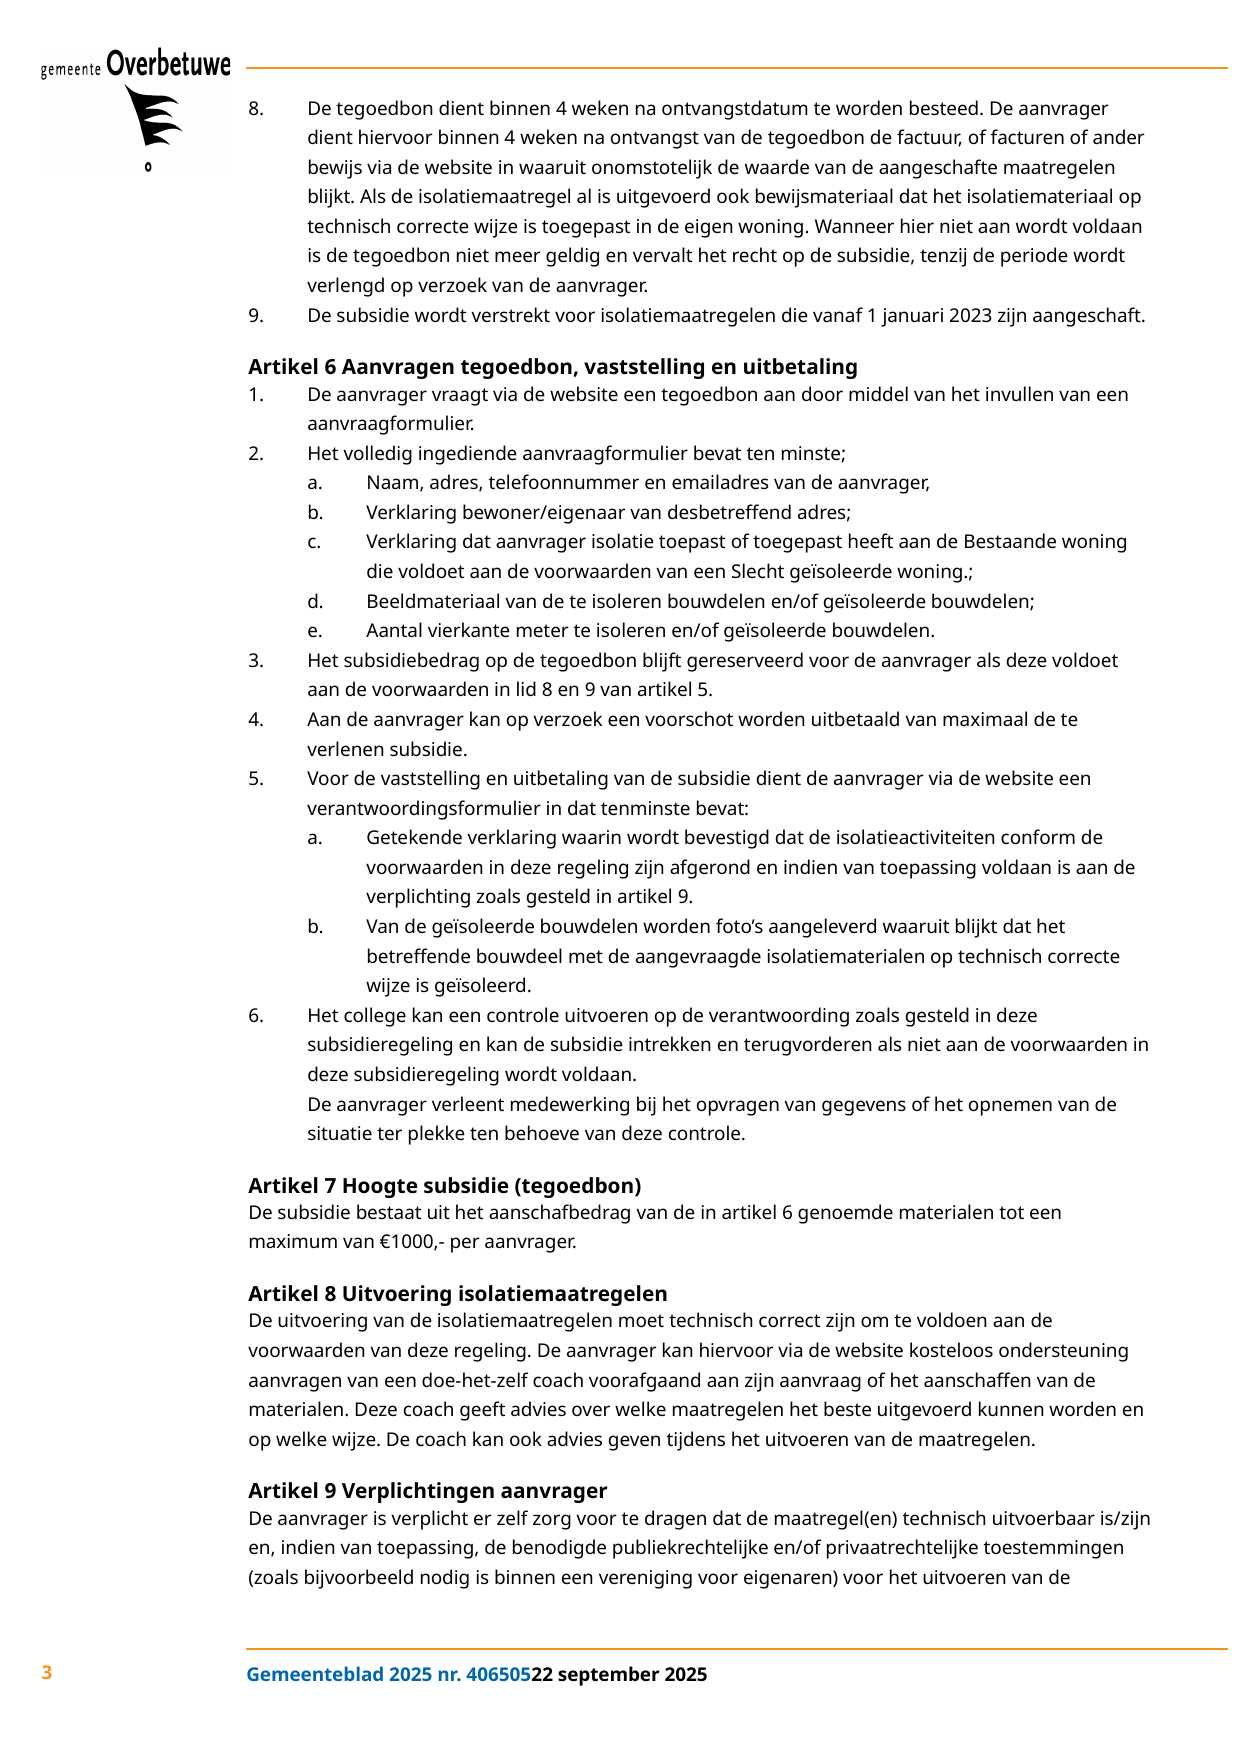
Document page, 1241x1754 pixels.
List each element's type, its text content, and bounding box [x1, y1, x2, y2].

list De aanvrager verleent medewerking bij het opvragen van gegevens of het opnemen van de situatie ter plekke ten behoeve van deze controle. [248, 1091, 1152, 1146]
list De aanvrager vraagt via de website een tegoedbon aan door middel van het invullen van een aanvraagformulier. [248, 381, 1152, 436]
list Verklaring bewoner/eigenaar van desbetreffend adres; [307, 499, 1152, 525]
list Voor de vaststelling en uitbetaling van de subsidie dient de aanvrager via de website een verantwoordingsformulier in dat tenminste bevat: [248, 765, 1152, 821]
list De subsidie wordt verstrekt voor isolatiemaatregelen die vanaf 1 januari 2023 zijn aangeschaft. [248, 302, 1152, 328]
list Aan de aanvrager kan op verzoek een voorschot worden uitbetaald van maximaal de te verlenen subsidie. [248, 706, 1152, 761]
list De tegoedbon dient binnen 4 weken na ontvangstdatum te worden besteed. De aanvrager dient hiervoor binnen 4 weken na ontvangst van de tegoedbon de factuur, of facturen of ander bewijs via de website in waaruit onomstotelijk de waarde van de aangeschafte maatregelen blijkt. Als de isolatiemaatregel al is uitgevoerd ook bewijsmateriaal dat het isolatiemateriaal op technisch correcte wijze is toegepast in de eigen woning. Wanneer hier niet aan wordt voldaan is de tegoedbon niet meer geldig en vervalt het recht op de subsidie, tenzij de periode wordt verlengd op verzoek van de aanvrager. [248, 95, 1152, 298]
text Artikel 9 Verplichtingen aanvrager [248, 1476, 1152, 1505]
text Artikel 8 Uitvoering isolatiemaatregelen [248, 1279, 1152, 1308]
text De uitvoering van de isolatiemaatregelen moet technisch correct zijn om te voldoen aan de voorwaarden van deze regeling. De aanvrager kan hiervoor via de website kosteloos ondersteuning aanvragen van een doe-het-zelf coach voorafgaand aan zijn aanvraag of het aanschaffen van de materialen. Deze coach geeft advies over welke maatregelen het beste uitgevoerd kunnen worden en op welke wijze. De coach kan ook advies geven tijdens het uitvoeren van de maatregelen. [248, 1308, 1152, 1452]
list Naam, adres, telefoonnummer en emailadres van de aanvrager, [307, 469, 1152, 495]
list Aantal vierkante meter te isoleren en/of geïsoleerde bouwdelen. [307, 617, 1152, 643]
list Van de geïsoleerde bouwdelen worden foto’s aangeleverd waaruit blijkt dat het betreffende bouwdeel met de aangevraagde isolatiematerialen op technisch correcte wijze is geïsoleerd. [307, 913, 1152, 998]
text Artikel 6 Aanvragen tegoedbon, vaststelling en uitbetaling [248, 352, 1152, 381]
list Het subsidiebedrag op de tegoedbon blijft gereserveerd voor de aanvrager als deze voldoet aan de voorwaarden in lid 8 en 9 van artikel 5. [248, 647, 1152, 702]
picture [41, 47, 231, 172]
text De subsidie bestaat uit het aanschafbedrag van de in artikel 6 genoemde materialen tot een maximum van €1000,- per aanvrager. [248, 1199, 1152, 1254]
list Verklaring dat aanvrager isolatie toepast of toegepast heeft aan de Bestaande woning die voldoet aan de voorwaarden van een Slecht geïsoleerde woning.; [307, 529, 1152, 584]
text De aanvrager is verplicht er zelf zorg voor te dragen dat de maatregel(en) technisch uitvoerbaar is/zijn en, indien van toepassing, de benodigde publiekrechtelijke en/of privaatrechtelijke toestemmingen (zoals bijvoorbeeld nodig is binnen een vereniging voor eigenaren) voor het uitvoeren van de [248, 1505, 1152, 1590]
text Artikel 7 Hoogte subsidie (tegoedbon) [248, 1171, 1152, 1199]
list Het college kan een controle uitvoeren op de verantwoording zoals gesteld in deze subsidieregeling en kan de subsidie intrekken en terugvorderen als niet aan de voorwaarden in deze subsidieregeling wordt voldaan. [248, 1002, 1152, 1087]
list Getekende verklaring waarin wordt bevestigd dat de isolatieactiviteiten conform de voorwaarden in deze regeling zijn afgerond en indien van toepassing voldaan is aan de verplichting zoals gesteld in artikel 9. [307, 824, 1152, 909]
list Het volledig ingediende aanvraagformulier bevat ten minste; [248, 440, 1152, 466]
list Beeldmateriaal van de te isoleren bouwdelen en/of geïsoleerde bouwdelen; [307, 588, 1152, 613]
